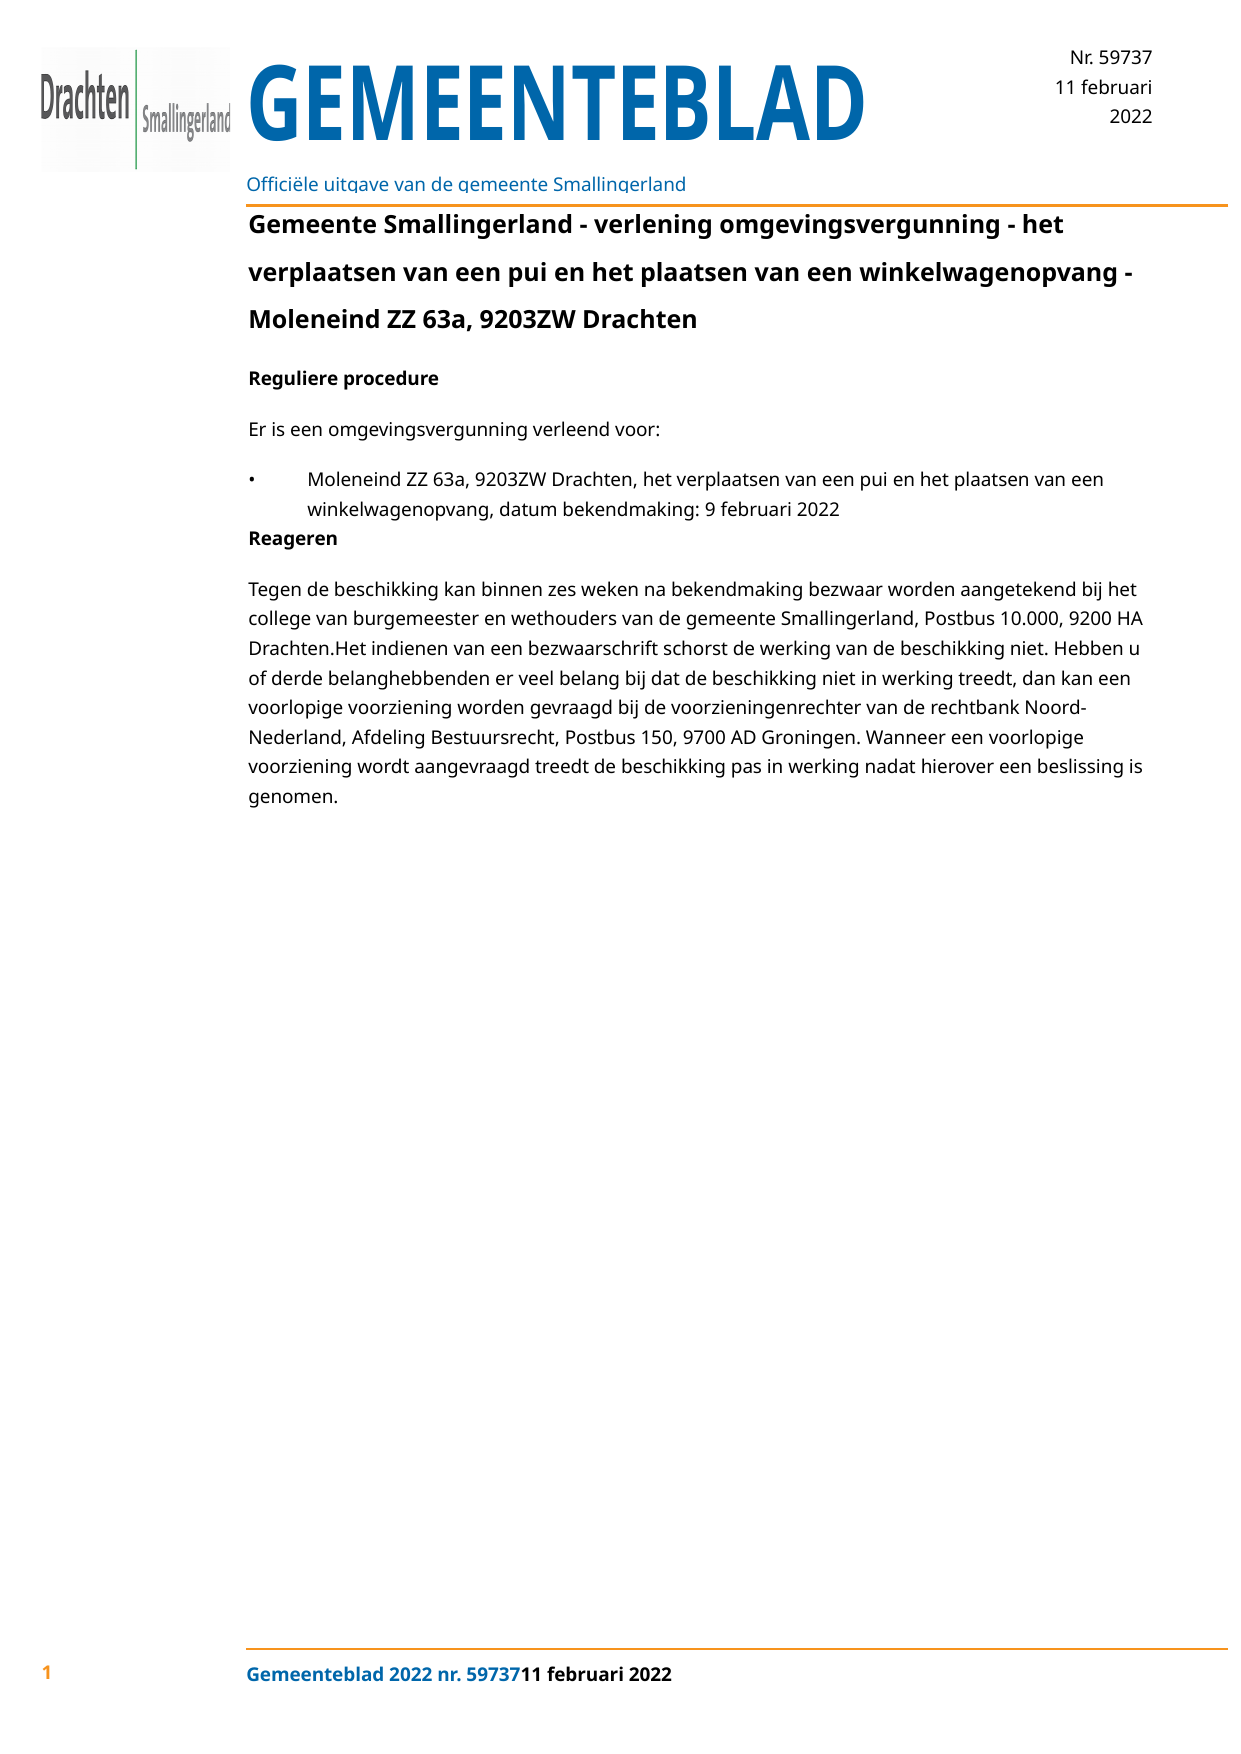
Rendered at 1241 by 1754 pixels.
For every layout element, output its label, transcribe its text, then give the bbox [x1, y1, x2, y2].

text Reguliere procedure [248, 366, 1152, 391]
text Er is een omgevingsvergunning verleend voor: [248, 416, 1152, 442]
text Reageren [248, 526, 1152, 551]
list Moleneind ZZ 63a, 9203ZW Drachten, het verplaatsen van een pui en het plaatsen van een winkelwagenopvang, datum bekendmaking: 9 februari 2022 [248, 466, 1152, 522]
picture [41, 47, 231, 172]
text Gemeente Smallingerland - verlening omgevingsvergunning - het verplaatsen van een pui en het plaatsen van een winkelwagenopvang - Moleneind ZZ 63a, 9203ZW Drachten [248, 207, 1152, 336]
text Tegen de beschikking kan binnen zes weken na bekendmaking bezwaar worden aangetekend bij het college van burgemeester en wethouders van de gemeente Smallingerland, Postbus 10.000, 9200 HA Drachten.Het indienen van een bezwaarschrift schorst de werking van de beschikking niet. Hebben u of derde belanghebbenden er veel belang bij dat de beschikking niet in werking treedt, dan kan een voorlopige voorziening worden gevraagd bij de voorzieningenrechter van de rechtbank Noord-Nederland, Afdeling Bestuursrecht, Postbus 150, 9700 AD Groningen. Wanneer een voorlopige voorziening wordt aangevraagd treedt de beschikking pas in werking nadat hierover een beslissing is genomen. [248, 576, 1152, 809]
